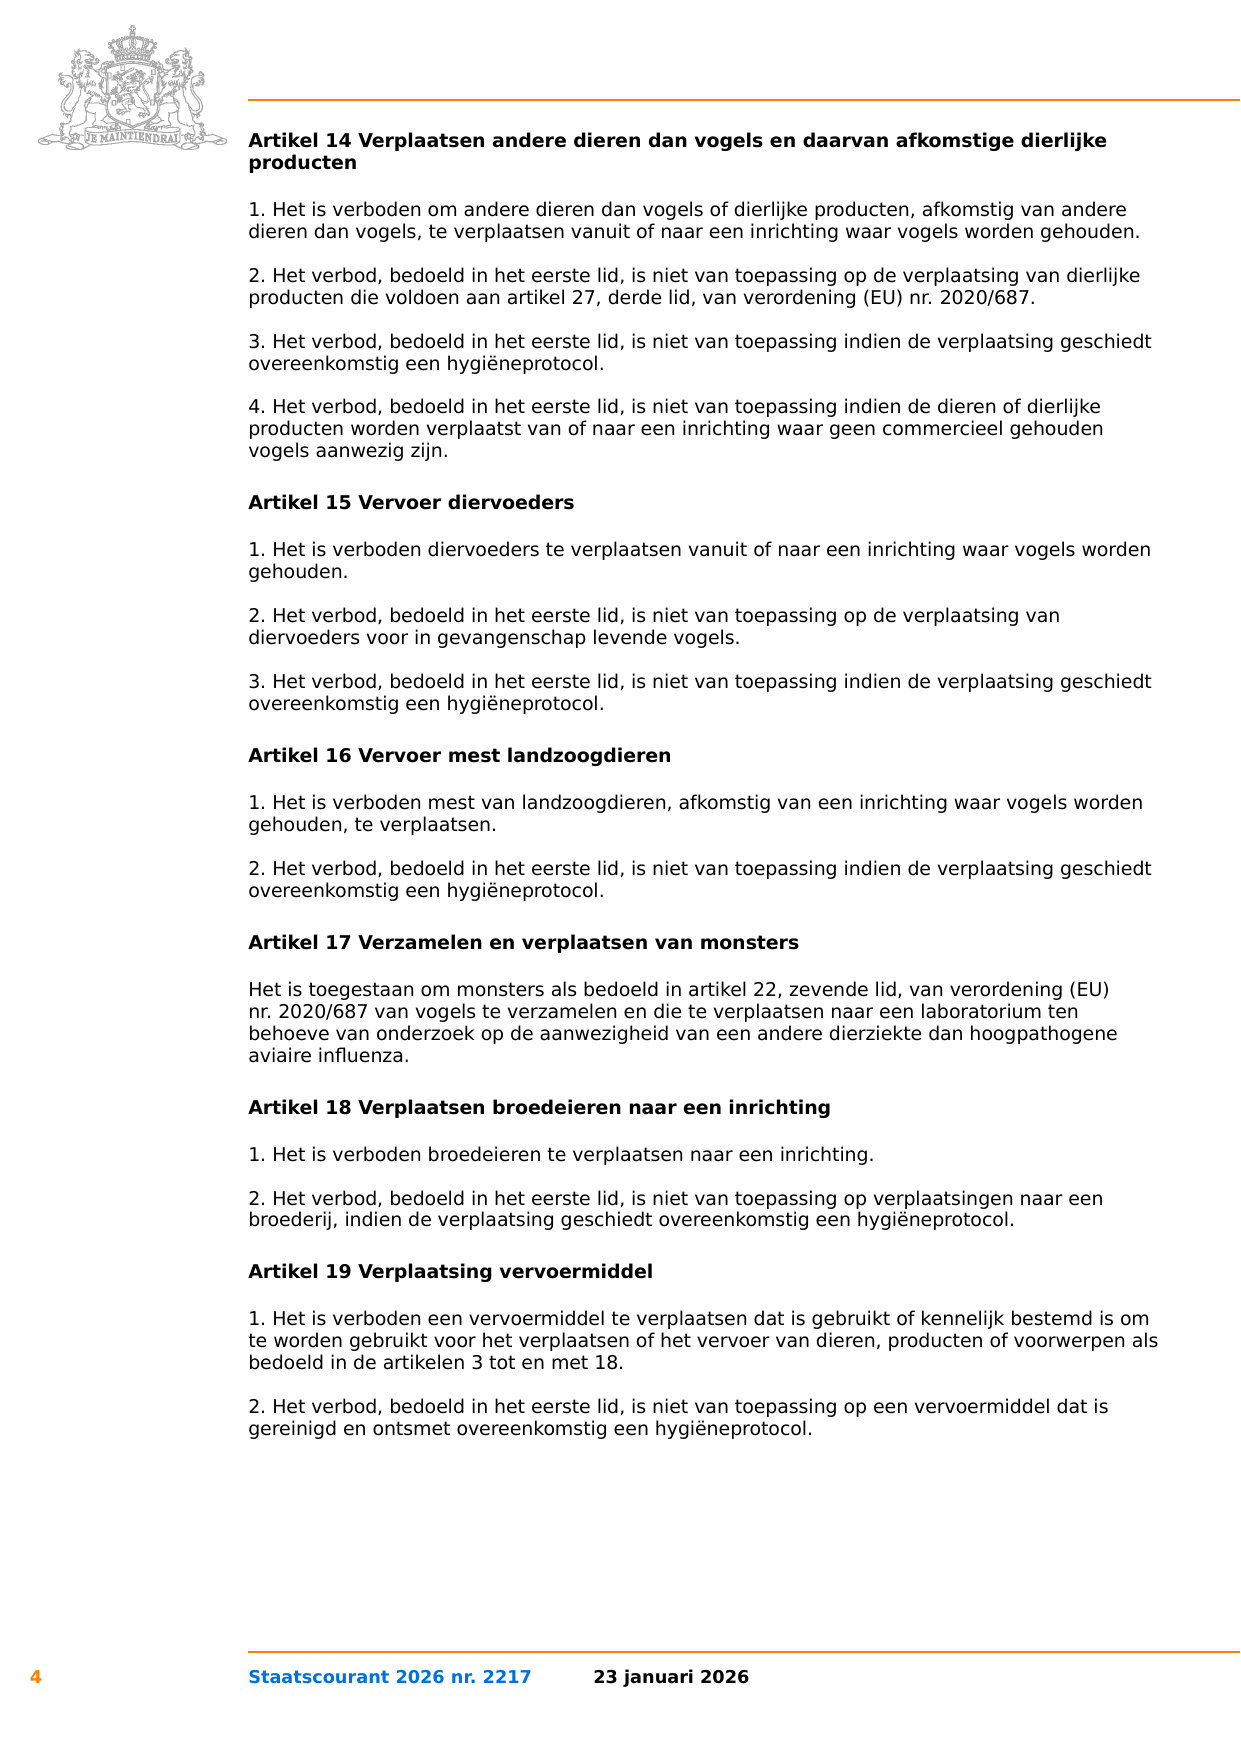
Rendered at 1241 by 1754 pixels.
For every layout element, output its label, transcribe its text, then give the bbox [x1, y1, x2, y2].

subtitle Artikel 16 Vervoer mest landzoogdieren [248, 745, 1163, 767]
text 1. Het is verboden diervoeders te verplaatsen vanuit of naar een inrichting waar vogels worden gehouden. [248, 539, 1163, 583]
subtitle Artikel 14 Verplaatsen andere dieren dan vogels en daarvan afkomstige dierlijke producten [248, 130, 1163, 174]
text 1. Het is verboden broedeieren te verplaatsen naar een inrichting. [248, 1143, 1163, 1166]
text 2. Het verbod, bedoeld in het eerste lid, is niet van toepassing indien de verplaatsing geschiedt overeenkomstig een hygiëneprotocol. [248, 858, 1163, 902]
text 2. Het verbod, bedoeld in het eerste lid, is niet van toepassing op de verplaatsing van diervoeders voor in gevangenschap levende vogels. [248, 605, 1163, 649]
subtitle Artikel 17 Verzamelen en verplaatsen van monsters [248, 932, 1163, 954]
text 1. Het is verboden om andere dieren dan vogels of dierlijke producten, afkomstig van andere dieren dan vogels, te verplaatsen vanuit of naar een inrichting waar vogels worden gehouden. [248, 199, 1163, 243]
text 3. Het verbod, bedoeld in het eerste lid, is niet van toepassing indien de verplaatsing geschiedt overeenkomstig een hygiëneprotocol. [248, 671, 1163, 715]
text 2. Het verbod, bedoeld in het eerste lid, is niet van toepassing op verplaatsingen naar een broederij, indien de verplaatsing geschiedt overeenkomstig een hygiëneprotocol. [248, 1187, 1163, 1231]
text 3. Het verbod, bedoeld in het eerste lid, is niet van toepassing indien de verplaatsing geschiedt overeenkomstig een hygiëneprotocol. [248, 331, 1163, 374]
text 1. Het is verboden mest van landzoogdieren, afkomstig van een inrichting waar vogels worden gehouden, te verplaatsen. [248, 792, 1163, 836]
text 2. Het verbod, bedoeld in het eerste lid, is niet van toepassing op de verplaatsing van dierlijke producten die voldoen aan artikel 27, derde lid, van verordening (EU) nr. 2020/687. [248, 265, 1163, 309]
subtitle Artikel 18 Verplaatsen broedeieren naar een inrichting [248, 1097, 1163, 1118]
subtitle Artikel 19 Verplaatsing vervoermiddel [248, 1261, 1163, 1283]
text Het is toegestaan om monsters als bedoeld in artikel 22, zevende lid, van verordening (EU) nr. 2020/687 van vogels te verzamelen en die te verplaatsen naar een laboratorium ten behoeve van onderzoek op de aanwezigheid van een andere dierziekte dan hoogpathogene aviaire influenza. [248, 979, 1163, 1067]
subtitle Artikel 15 Vervoer diervoeders [248, 492, 1163, 514]
picture [38, 25, 227, 150]
text 2. Het verbod, bedoeld in het eerste lid, is niet van toepassing op een vervoermiddel dat is gereinigd en ontsmet overeenkomstig een hygiëneprotocol. [248, 1396, 1163, 1440]
text 4. Het verbod, bedoeld in het eerste lid, is niet van toepassing indien de dieren of dierlijke producten worden verplaatst van of naar een inrichting waar geen commercieel gehouden vogels aanwezig zijn. [248, 396, 1163, 462]
text 1. Het is verboden een vervoermiddel te verplaatsen dat is gebruikt of kennelijk bestemd is om te worden gebruikt voor het verplaatsen of het vervoer van dieren, producten of voorwerpen als bedoeld in de artikelen 3 tot en met 18. [248, 1308, 1163, 1374]
